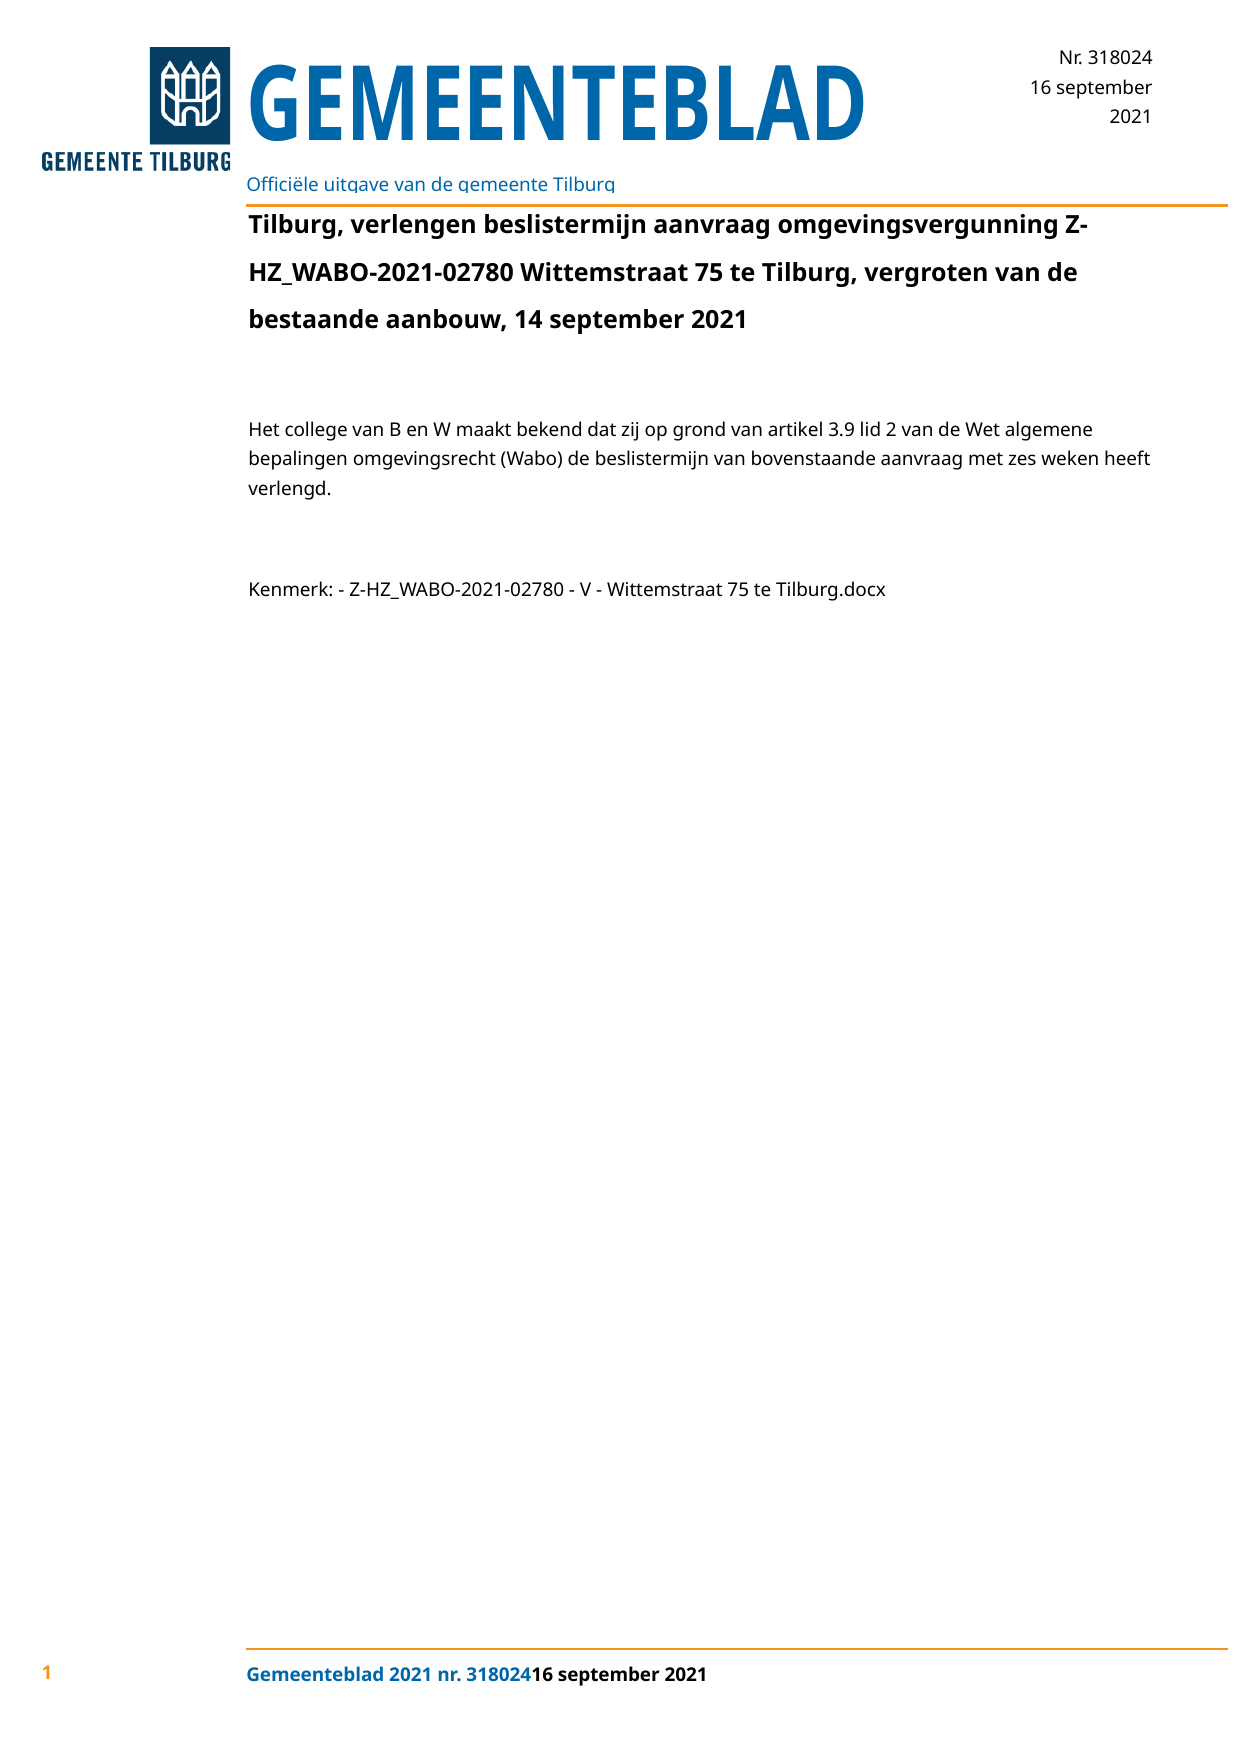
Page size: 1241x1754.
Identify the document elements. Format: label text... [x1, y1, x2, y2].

text Het college van B en W maakt bekend dat zij op grond van artikel 3.9 lid 2 van de Wet algemene bepalingen omgevingsrecht (Wabo) de beslistermijn van bovenstaande aanvraag met zes weken heeft verlengd. [248, 416, 1152, 501]
picture [41, 47, 231, 172]
text Tilburg, verlengen beslistermijn aanvraag omgevingsvergunning Z-HZ_WABO-2021-02780 Wittemstraat 75 te Tilburg, vergroten van de bestaande aanbouw, 14 september 2021 [248, 207, 1152, 336]
text Kenmerk: - Z-HZ_WABO-2021-02780 - V - Wittemstraat 75 te Tilburg.docx [248, 576, 1152, 602]
